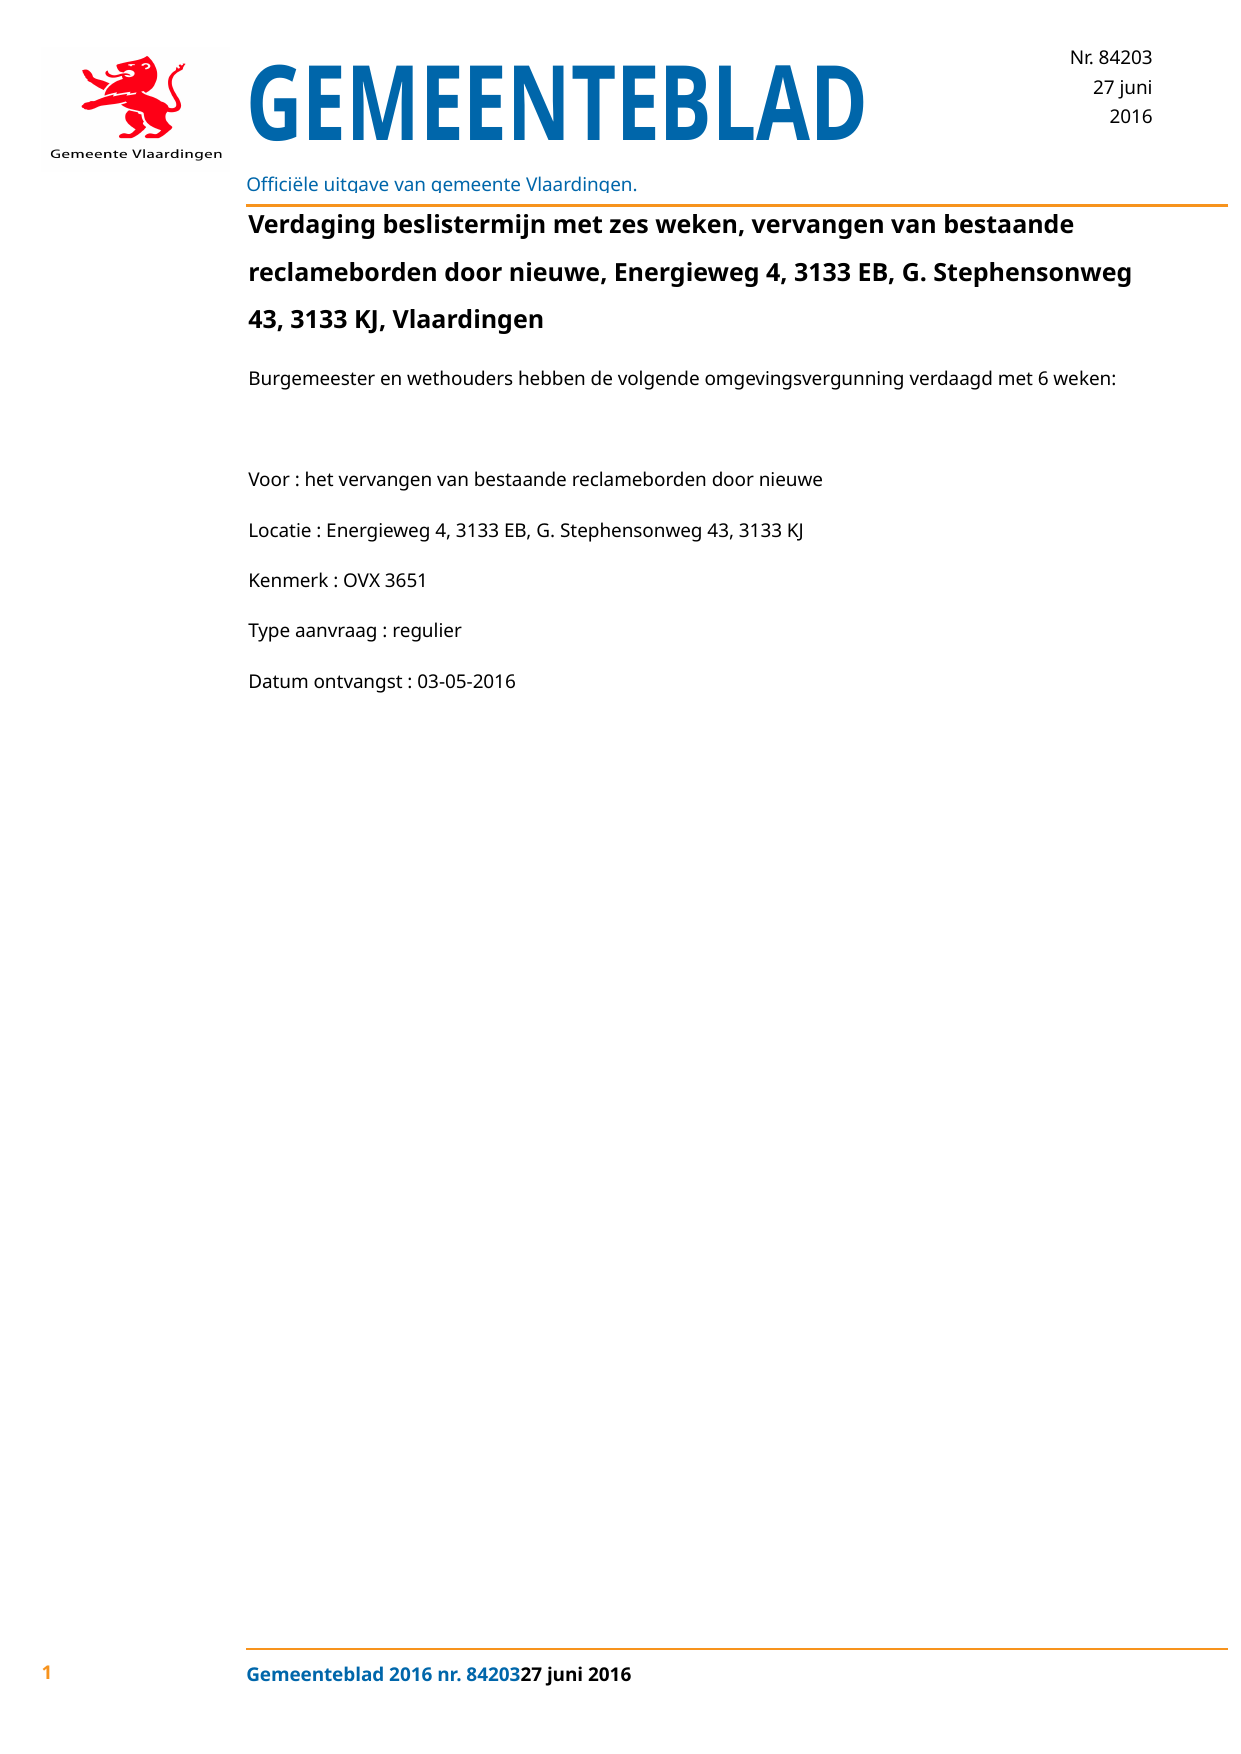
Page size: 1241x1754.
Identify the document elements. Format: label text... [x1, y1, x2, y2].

text Datum ontvangst : 03-05-2016 [248, 668, 1152, 694]
text Type aanvraag : regulier [248, 618, 1152, 643]
text Locatie : Energieweg 4, 3133 EB, G. Stephensonweg 43, 3133 KJ [248, 517, 1152, 542]
picture [41, 47, 231, 172]
text Verdaging beslistermijn met zes weken, vervangen van bestaande reclameborden door nieuwe, Energieweg 4, 3133 EB, G. Stephensonweg 43, 3133 KJ, Vlaardingen [248, 207, 1152, 336]
text Kenmerk : OVX 3651 [248, 567, 1152, 593]
text Burgemeester en wethouders hebben de volgende omgevingsvergunning verdaagd met 6 weken: [248, 366, 1152, 391]
text Voor : het vervangen van bestaande reclameborden door nieuwe [248, 466, 1152, 492]
